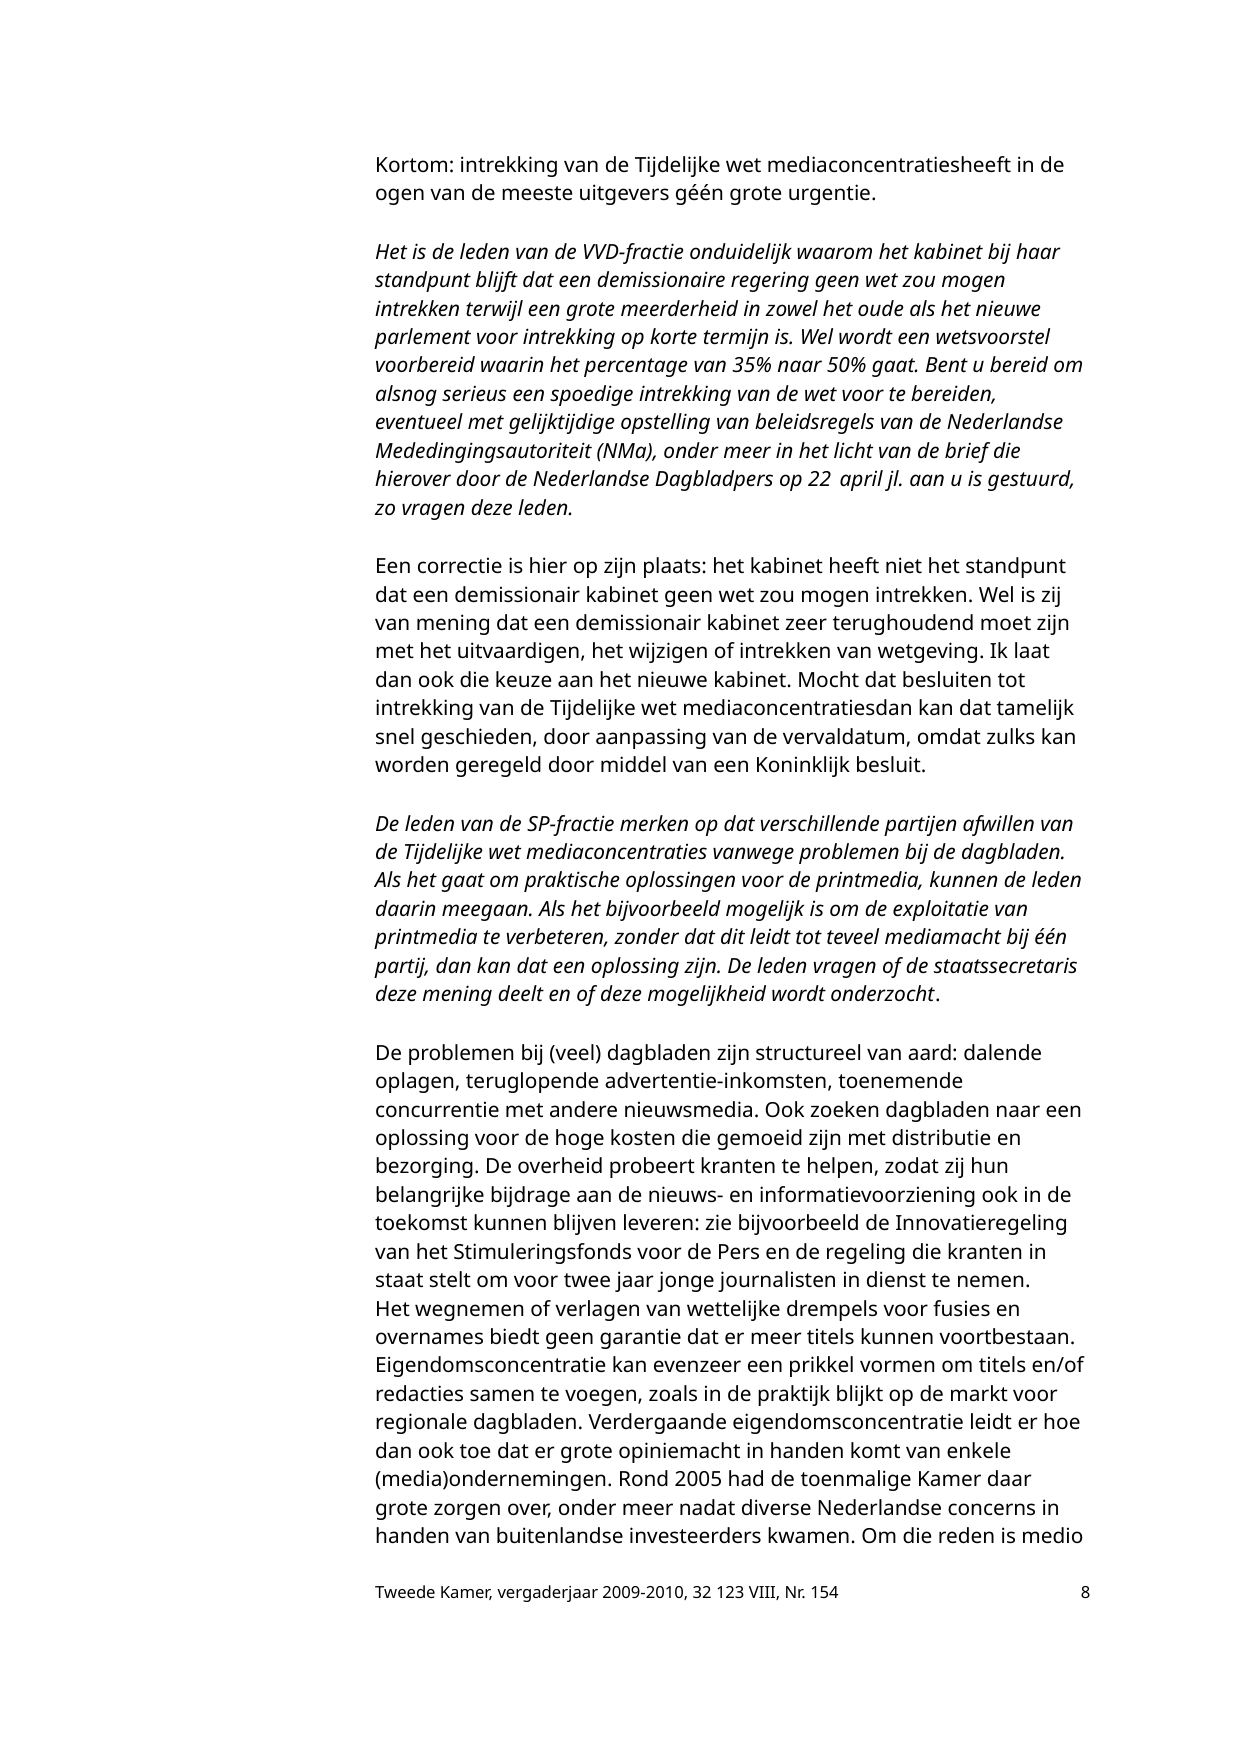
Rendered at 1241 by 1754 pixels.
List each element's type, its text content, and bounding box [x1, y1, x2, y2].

text Kortom: intrekking van de Tijdelijke wet mediaconcentratiesheeft in de ogen van de meeste uitgevers géén grote urgentie. [375, 150, 1090, 207]
text Het wegnemen of verlagen van wettelijke drempels voor fusies en overnames biedt geen garantie dat er meer titels kunnen voortbestaan. Eigendomsconcentratie kan evenzeer een prikkel vormen om titels en/of redacties samen te voegen, zoals in de praktijk blijkt op de markt voor regionale dagbladen. Verdergaande eigendomsconcentratie leidt er hoe dan ook toe dat er grote opiniemacht in handen komt van enkele (media)ondernemingen. Rond 2005 had de toenmalige Kamer daar grote zorgen over, onder meer nadat diverse Nederlandse concerns in handen van buitenlandse investeerders kwamen. Om die reden is medio [375, 1294, 1090, 1550]
text Het is de leden van de VVD-fractie onduidelijk waarom het kabinet bij haar standpunt blijft dat een demissionaire regering geen wet zou mogen intrekken terwijl een grote meerderheid in zowel het oude als het nieuwe parlement voor intrekking op korte termijn is. Wel wordt een wetsvoorstel voorbereid waarin het percentage van 35% naar 50% gaat. Bent u bereid om alsnog serieus een spoedige intrekking van de wet voor te bereiden, eventueel met gelijktijdige opstelling van beleidsregels van de Nederlandse Mededingingsautoriteit (NMa), onder meer in het licht van de brief die hierover door de Nederlandse Dagbladpers op 22 april jl. aan u is gestuurd, zo vragen deze leden. [375, 237, 1090, 521]
text Een correctie is hier op zijn plaats: het kabinet heeft niet het standpunt dat een demissionair kabinet geen wet zou mogen intrekken. Wel is zij van mening dat een demissionair kabinet zeer terughoudend moet zijn met het uitvaardigen, het wijzigen of intrekken van wetgeving. Ik laat dan ook die keuze aan het nieuwe kabinet. Mocht dat besluiten tot intrekking van de Tijdelijke wet mediaconcentratiesdan kan dat tamelijk snel geschieden, door aanpassing van de vervaldatum, omdat zulks kan worden geregeld door middel van een Koninklijk besluit. [375, 551, 1090, 779]
text De leden van de SP-fractie merken op dat verschillende partijen afwillen van de Tijdelijke wet mediaconcentraties vanwege problemen bij de dagbladen. Als het gaat om praktische oplossingen voor de printmedia, kunnen de leden daarin meegaan. Als het bijvoorbeeld mogelijk is om de exploitatie van printmedia te verbeteren, zonder dat dit leidt tot teveel mediamacht bij één partij, dan kan dat een oplossing zijn. De leden vragen of de staatssecretaris deze mening deelt en of deze mogelijkheid wordt onderzocht. [375, 809, 1090, 1008]
text De problemen bij (veel) dagbladen zijn structureel van aard: dalende oplagen, teruglopende advertentie-inkomsten, toenemende concurrentie met andere nieuwsmedia. Ook zoeken dagbladen naar een oplossing voor de hoge kosten die gemoeid zijn met distributie en bezorging. De overheid probeert kranten te helpen, zodat zij hun belangrijke bijdrage aan de nieuws- en informatievoorziening ook in de toekomst kunnen blijven leveren: zie bijvoorbeeld de Innovatieregeling van het Stimuleringsfonds voor de Pers en de regeling die kranten in staat stelt om voor twee jaar jonge journalisten in dienst te nemen. [375, 1038, 1090, 1294]
